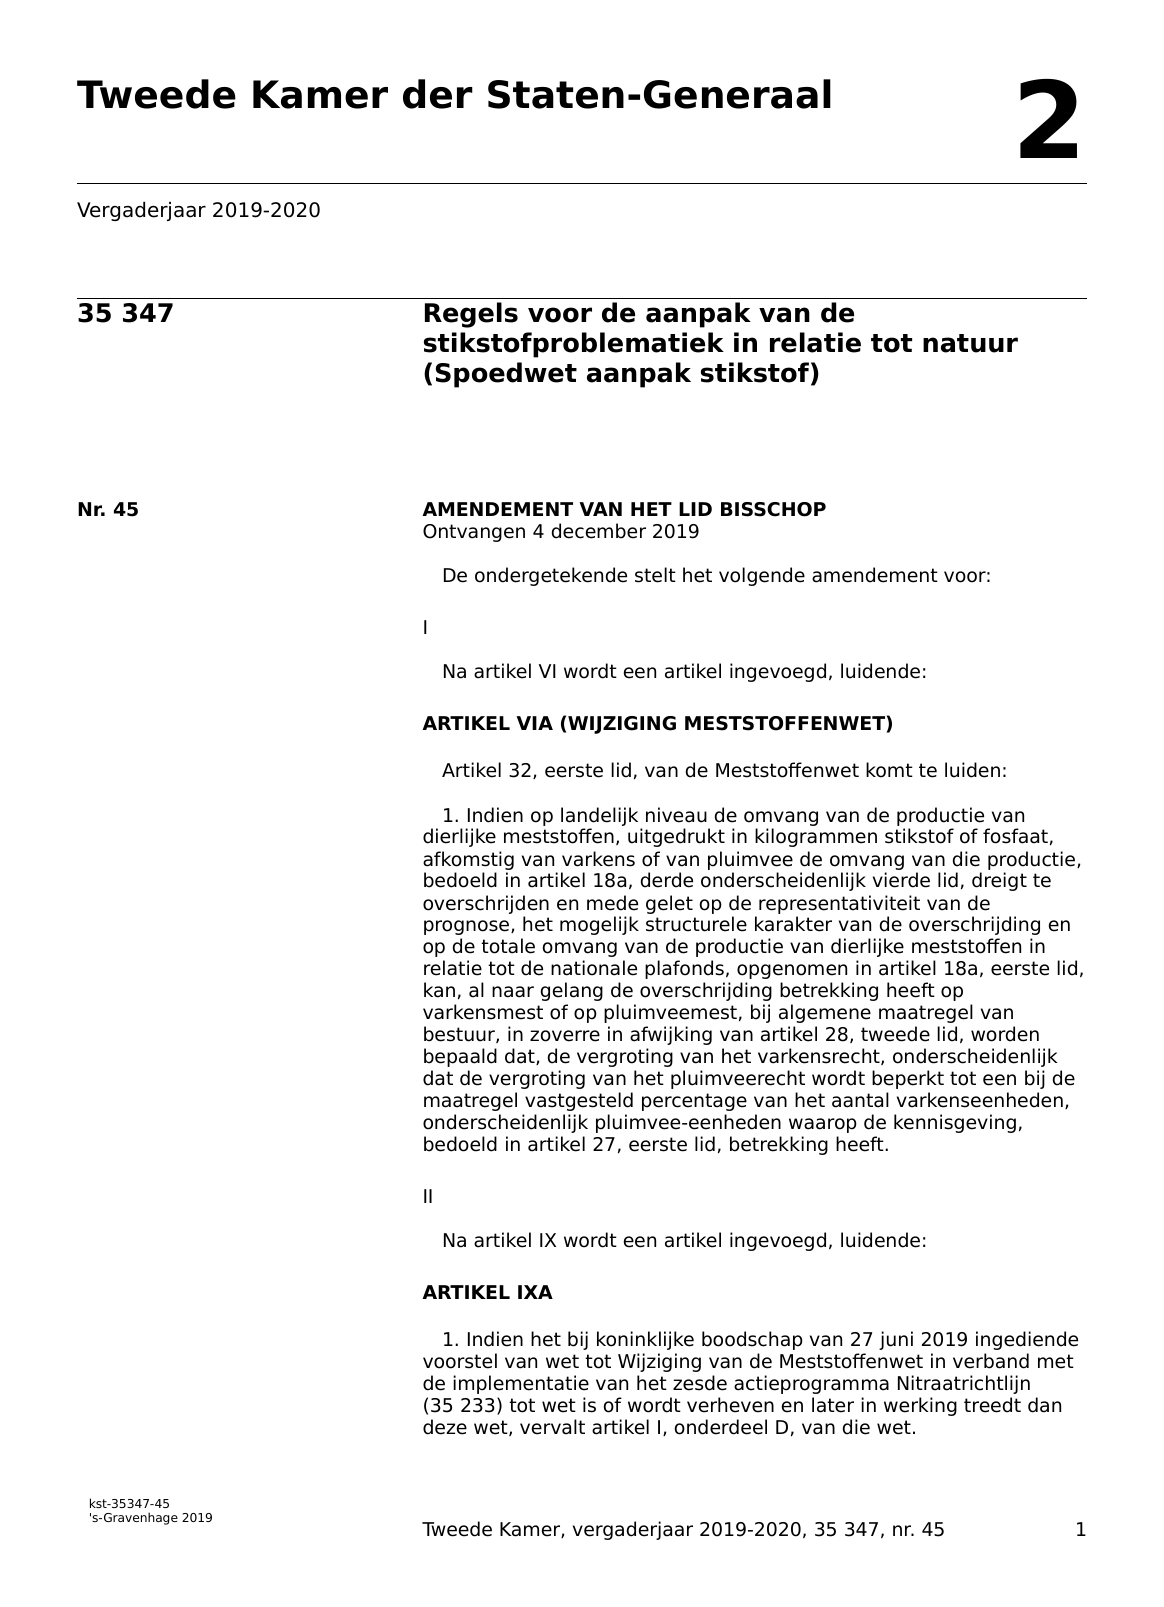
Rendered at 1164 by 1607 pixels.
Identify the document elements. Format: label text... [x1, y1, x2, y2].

text De ondergetekende stelt het volgende amendement voor: [422, 565, 1087, 587]
subtitle I [422, 617, 1087, 639]
text Na artikel IX wordt een artikel ingevoegd, luidende: [422, 1230, 1087, 1252]
table_header 2 [886, 59, 1087, 183]
subtitle ARTIKEL VIA (WIJZIGING MESTSTOFFENWET) [422, 713, 1087, 735]
text Na artikel VI wordt een artikel ingevoegd, luidende: [422, 661, 1087, 683]
text Ontvangen 4 december 2019 [422, 521, 1087, 543]
table_header Tweede Kamer der Staten-Generaal [77, 59, 886, 183]
text 's-Gravenhage 2019 [88, 1511, 323, 1525]
text kst-35347-45 [88, 1497, 323, 1511]
subtitle II [422, 1186, 1087, 1208]
subtitle ARTIKEL IXA [422, 1282, 1087, 1304]
subtitle Nr. 45 AMENDEMENT VAN HET LID BISSCHOP [77, 499, 1087, 521]
text 1. Indien op landelijk niveau de omvang van de productie van dierlijke meststoffen, uitgedrukt in kilogrammen stikstof of fosfaat, afkomstig van varkens of van pluimvee de omvang van die productie, bedoeld in artikel 18a, derde onderscheidenlijk vierde lid, dreigt te overschrijden en mede gelet op de representativiteit van de prognose, het mogelijk structurele karakter van de overschrijding en op de totale omvang van de productie van dierlijke meststoffen in relatie tot de nationale plafonds, opgenomen in artikel 18a, eerste lid, kan, al naar gelang de overschrijding betrekking heeft op varkensmest of op pluimveemest, bij algemene maatregel van bestuur, in zoverre in afwijking van artikel 28, tweede lid, worden bepaald dat, de vergroting van het varkensrecht, onderscheidenlijk dat de vergroting van het pluimveerecht wordt beperkt tot een bij de maatregel vastgesteld percentage van het aantal varkenseenheden, onderscheidenlijk pluimvee-eenheden waarop de kennisgeving, bedoeld in artikel 27, eerste lid, betrekking heeft. [422, 804, 1087, 1156]
table_cell Vergaderjaar 2019-2020 [77, 184, 1087, 298]
text 1. Indien het bij koninklijke boodschap van 27 juni 2019 ingediende voorstel van wet tot Wijziging van de Meststoffenwet in verband met de implementatie van het zesde actieprogramma Nitraatrichtlijn (35 233) tot wet is of wordt verheven en later in werking treedt dan deze wet, vervalt artikel I, onderdeel D, van die wet. [422, 1329, 1087, 1439]
subtitle 35 347 Regels voor de aanpak van de stikstofproblematiek in relatie tot natuur (Spoedwet aanpak stikstof) [77, 299, 1087, 388]
text Artikel 32, eerste lid, van de Meststoffenwet komt te luiden: [422, 760, 1087, 782]
